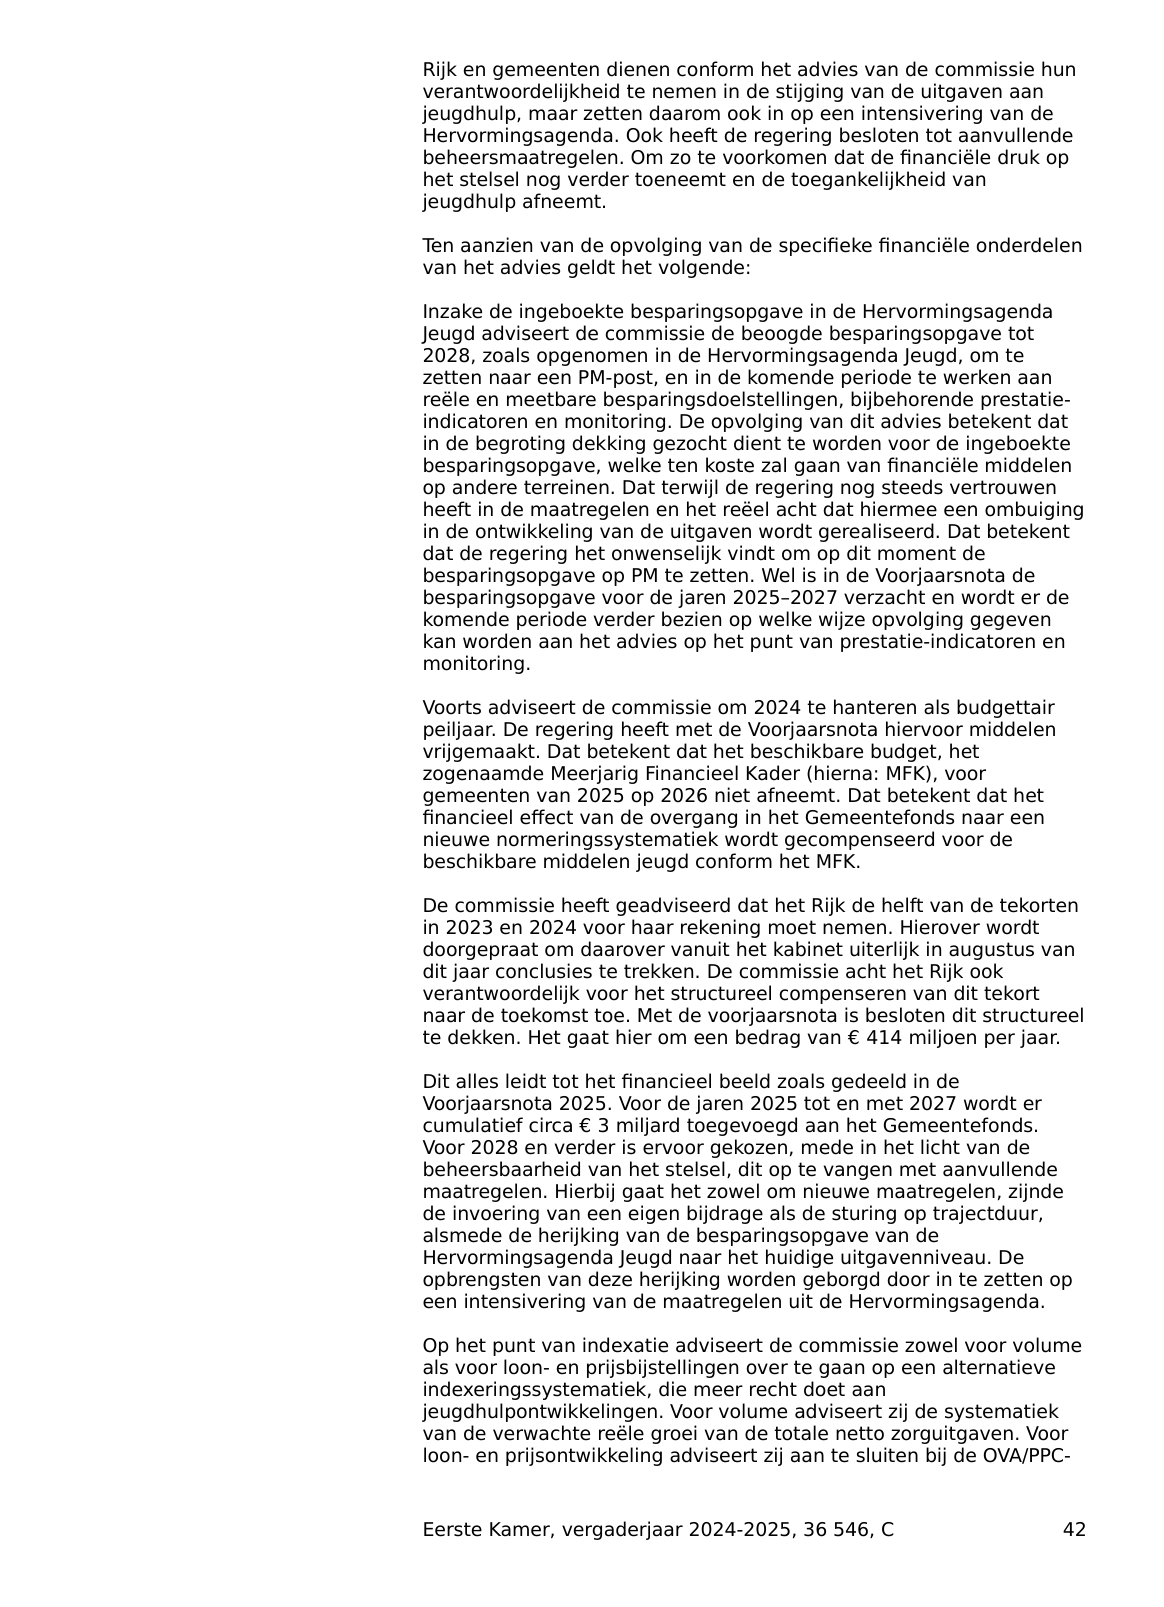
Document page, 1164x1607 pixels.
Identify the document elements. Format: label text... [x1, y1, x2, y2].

text Dit alles leidt tot het financieel beeld zoals gedeeld in de Voorjaarsnota 2025. Voor de jaren 2025 tot en met 2027 wordt er cumulatief circa € 3 miljard toegevoegd aan het Gemeentefonds. Voor 2028 en verder is ervoor gekozen, mede in het licht van de beheersbaarheid van het stelsel, dit op te vangen met aanvullende maatregelen. Hierbij gaat het zowel om nieuwe maatregelen, zijnde de invoering van een eigen bijdrage als de sturing op trajectduur, alsmede de herijking van de besparingsopgave van de Hervormingsagenda Jeugd naar het huidige uitgavenniveau. De opbrengsten van deze herijking worden geborgd door in te zetten op een intensivering van de maatregelen uit de Hervormingsagenda. [422, 1071, 1087, 1313]
text Voorts adviseert de commissie om 2024 te hanteren als budgettair peiljaar. De regering heeft met de Voorjaarsnota hiervoor middelen vrijgemaakt. Dat betekent dat het beschikbare budget, het zogenaamde Meerjarig Financieel Kader (hierna: MFK), voor gemeenten van 2025 op 2026 niet afneemt. Dat betekent dat het financieel effect van de overgang in het Gemeentefonds naar een nieuwe normeringssystematiek wordt gecompenseerd voor de beschikbare middelen jeugd conform het MFK. [422, 697, 1087, 873]
text De commissie heeft geadviseerd dat het Rijk de helft van de tekorten in 2023 en 2024 voor haar rekening moet nemen. Hierover wordt doorgepraat om daarover vanuit het kabinet uiterlijk in augustus van dit jaar conclusies te trekken. De commissie acht het Rijk ook verantwoordelijk voor het structureel compenseren van dit tekort naar de toekomst toe. Met de voorjaarsnota is besloten dit structureel te dekken. Het gaat hier om een bedrag van € 414 miljoen per jaar. [422, 895, 1087, 1049]
text Ten aanzien van de opvolging van de specifieke financiële onderdelen van het advies geldt het volgende: [422, 235, 1087, 279]
text Inzake de ingeboekte besparingsopgave in de Hervormingsagenda Jeugd adviseert de commissie de beoogde besparingsopgave tot 2028, zoals opgenomen in de Hervormingsagenda Jeugd, om te zetten naar een PM-post, en in de komende periode te werken aan reële en meetbare besparingsdoelstellingen, bijbehorende prestatie-indicatoren en monitoring. De opvolging van dit advies betekent dat in de begroting dekking gezocht dient te worden voor de ingeboekte besparingsopgave, welke ten koste zal gaan van financiële middelen op andere terreinen. Dat terwijl de regering nog steeds vertrouwen heeft in de maatregelen en het reëel acht dat hiermee een ombuiging in de ontwikkeling van de uitgaven wordt gerealiseerd. Dat betekent dat de regering het onwenselijk vindt om op dit moment de besparingsopgave op PM te zetten. Wel is in de Voorjaarsnota de besparingsopgave voor de jaren 2025–2027 verzacht en wordt er de komende periode verder bezien op welke wijze opvolging gegeven kan worden aan het advies op het punt van prestatie-indicatoren en monitoring. [422, 301, 1087, 675]
text Op het punt van indexatie adviseert de commissie zowel voor volume als voor loon- en prijsbijstellingen over te gaan op een alternatieve indexeringssystematiek, die meer recht doet aan jeugdhulpontwikkelingen. Voor volume adviseert zij de systematiek van de verwachte reële groei van de totale netto zorguitgaven. Voor loon- en prijsontwikkeling adviseert zij aan te sluiten bij de OVA/PPC- [422, 1335, 1087, 1467]
text Rijk en gemeenten dienen conform het advies van de commissie hun verantwoordelijkheid te nemen in de stijging van de uitgaven aan jeugdhulp, maar zetten daarom ook in op een intensivering van de Hervormingsagenda. Ook heeft de regering besloten tot aanvullende beheersmaatregelen. Om zo te voorkomen dat de financiële druk op het stelsel nog verder toeneemt en de toegankelijkheid van jeugdhulp afneemt. [422, 59, 1087, 213]
